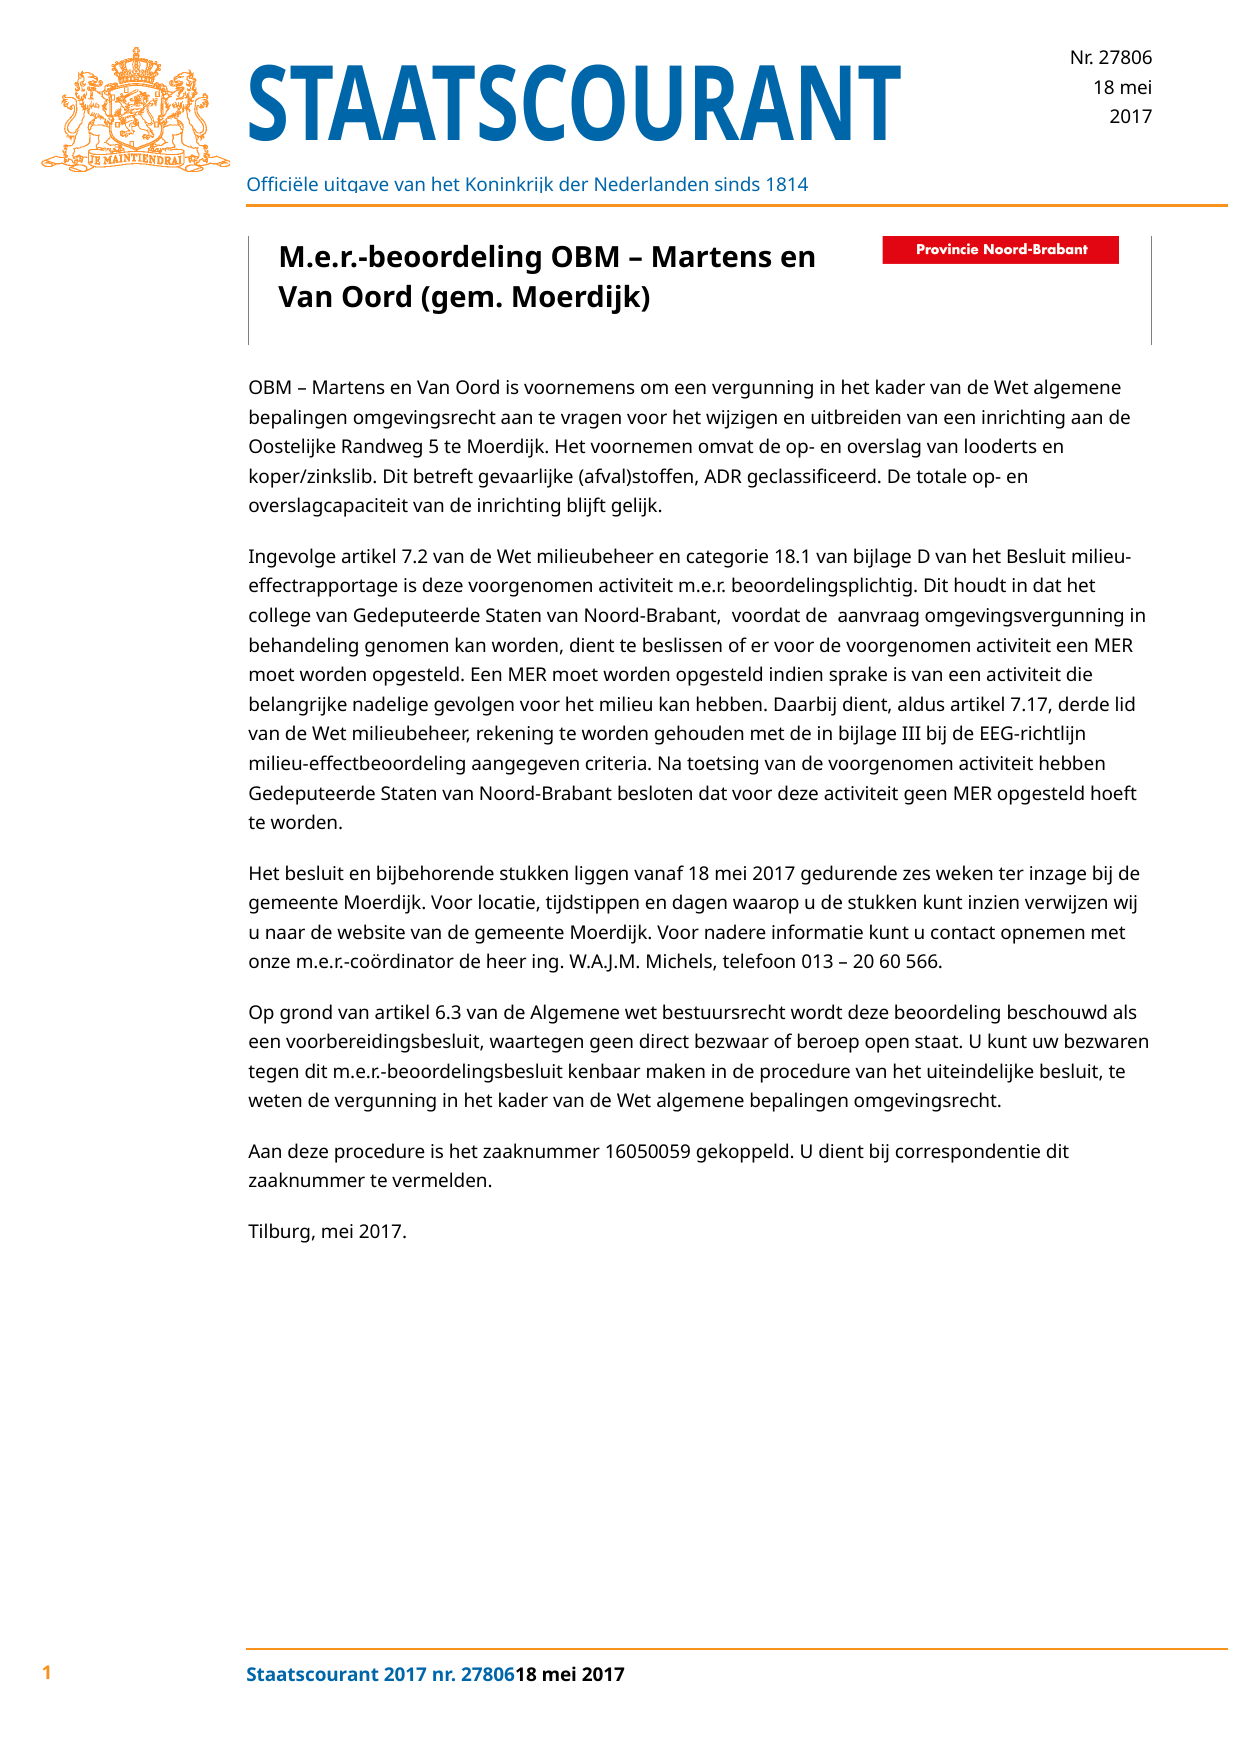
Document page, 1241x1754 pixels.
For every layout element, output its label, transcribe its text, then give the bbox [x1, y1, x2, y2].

picture [882, 236, 1119, 264]
text Het besluit en bijbehorende stukken liggen vanaf 18 mei 2017 gedurende zes weken ter inzage bij de gemeente Moerdijk. Voor locatie, tijdstippen en dagen waarop u de stukken kunt inzien verwijzen wij u naar de website van de gemeente Moerdijk. Voor nadere informatie kunt u contact opnemen met onze m.e.r.-coördinator de heer ing. W.A.J.M. Michels, telefoon 013 – 20 60 566. [248, 860, 1152, 974]
text Tilburg, mei 2017. [248, 1218, 1152, 1244]
text Aan deze procedure is het zaaknummer 16050059 gekoppeld. U dient bij correspondentie dit zaaknummer te vermelden. [248, 1138, 1152, 1193]
table_header M.e.r.-beoordeling OBM – Martens en Van Oord (gem. Moerdijk) [249, 236, 850, 345]
table_header [850, 264, 1151, 345]
text Ingevolge artikel 7.2 van de Wet milieubeheer en categorie 18.1 van bijlage D van het Besluit milieu-effectrapportage is deze voorgenomen activiteit m.e.r. beoordelingsplichtig. Dit houdt in dat het college van Gedeputeerde Staten van Noord-Brabant, voordat de aanvraag omgevingsvergunning in behandeling genomen kan worden, dient te beslissen of er voor de voorgenomen activiteit een MER moet worden opgesteld. Een MER moet worden opgesteld indien sprake is van een activiteit die belangrijke nadelige gevolgen voor het milieu kan hebben. Daarbij dient, aldus artikel 7.17, derde lid van de Wet milieubeheer, rekening te worden gehouden met de in bijlage III bij de EEG-richtlijn milieu-effectbeoordeling aangegeven criteria. Na toetsing van de voorgenomen activiteit hebben Gedeputeerde Staten van Noord-Brabant besloten dat voor deze activiteit geen MER opgesteld hoeft te worden. [248, 543, 1152, 835]
table_header [850, 236, 882, 263]
text Op grond van artikel 6.3 van de Algemene wet bestuursrecht wordt deze beoordeling beschouwd als een voorbereidingsbesluit, waartegen geen direct bezwaar of beroep open staat. U kunt uw bezwaren tegen dit m.e.r.-beoordelingsbesluit kenbaar maken in de procedure van het uiteindelijke besluit, te weten de vergunning in het kader van de Wet algemene bepalingen omgevingsrecht. [248, 999, 1152, 1113]
picture [41, 47, 231, 172]
text OBM – Martens en Van Oord is voornemens om een vergunning in het kader van de Wet algemene bepalingen omgevingsrecht aan te vragen voor het wijzigen en uitbreiden van een inrichting aan de Oostelijke Randweg 5 te Moerdijk. Het voornemen omvat de op- en overslag van looderts en koper/zinkslib. Dit betreft gevaarlijke (afval)stoffen, ADR geclassificeerd. De totale op- en overslagcapaciteit van de inrichting blijft gelijk. [248, 374, 1152, 518]
table_header [1119, 236, 1151, 263]
